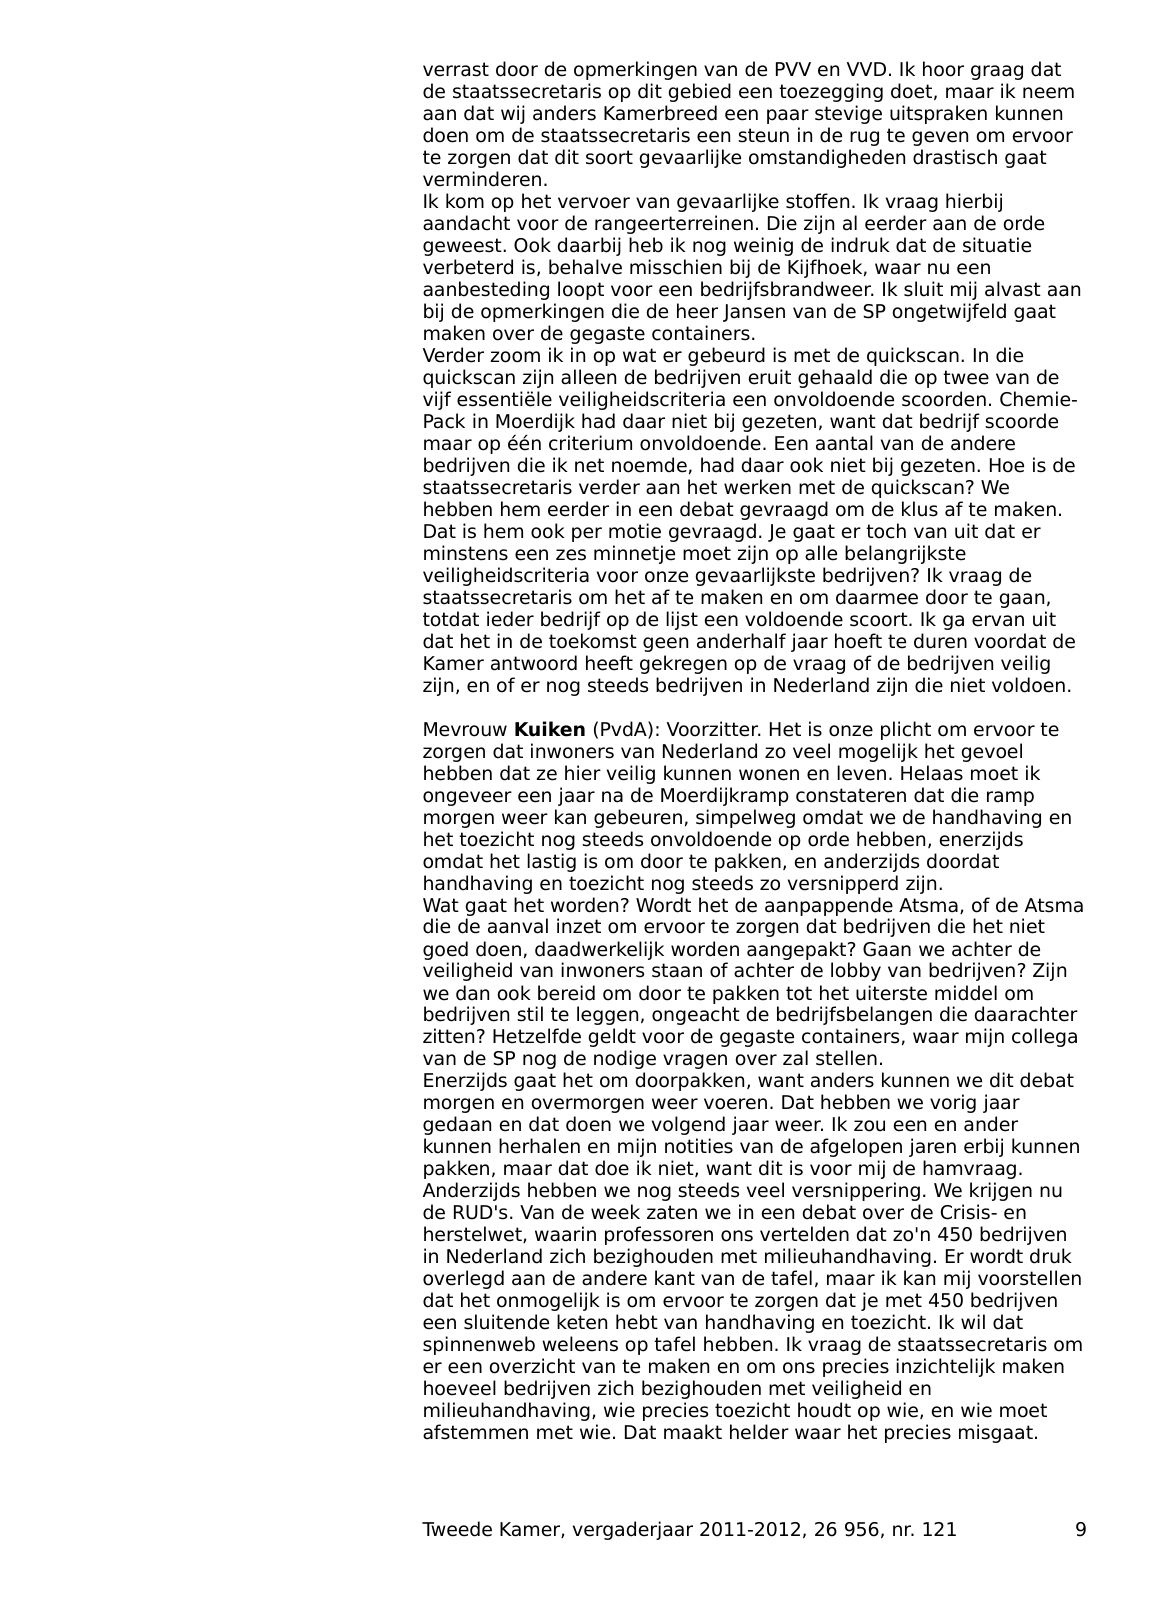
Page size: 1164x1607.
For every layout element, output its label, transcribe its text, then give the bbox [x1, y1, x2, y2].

text Enerzijds gaat het om doorpakken, want anders kunnen we dit debat morgen en overmorgen weer voeren. Dat hebben we vorig jaar gedaan en dat doen we volgend jaar weer. Ik zou een en ander kunnen herhalen en mijn notities van de afgelopen jaren erbij kunnen pakken, maar dat doe ik niet, want dit is voor mij de hamvraag. [422, 1070, 1087, 1180]
text Mevrouw Kuiken (PvdA): Voorzitter. Het is onze plicht om ervoor te zorgen dat inwoners van Nederland zo veel mogelijk het gevoel hebben dat ze hier veilig kunnen wonen en leven. Helaas moet ik ongeveer een jaar na de Moerdijkramp constateren dat die ramp morgen weer kan gebeuren, simpelweg omdat we de handhaving en het toezicht nog steeds onvoldoende op orde hebben, enerzijds omdat het lastig is om door te pakken, en anderzijds doordat handhaving en toezicht nog steeds zo versnipperd zijn. [422, 719, 1087, 894]
text Ik kom op het vervoer van gevaarlijke stoffen. Ik vraag hierbij aandacht voor de rangeerterreinen. Die zijn al eerder aan de orde geweest. Ook daarbij heb ik nog weinig de indruk dat de situatie verbeterd is, behalve misschien bij de Kijfhoek, waar nu een aanbesteding loopt voor een bedrijfsbrandweer. Ik sluit mij alvast aan bij de opmerkingen die de heer Jansen van de SP ongetwijfeld gaat maken over de gegaste containers. [422, 191, 1087, 345]
text verrast door de opmerkingen van de PVV en VVD. Ik hoor graag dat de staatssecretaris op dit gebied een toezegging doet, maar ik neem aan dat wij anders Kamerbreed een paar stevige uitspraken kunnen doen om de staatssecretaris een steun in de rug te geven om ervoor te zorgen dat dit soort gevaarlijke omstandigheden drastisch gaat verminderen. [422, 59, 1087, 191]
text Wat gaat het worden? Wordt het de aanpappende Atsma, of de Atsma die de aanval inzet om ervoor te zorgen dat bedrijven die het niet goed doen, daadwerkelijk worden aangepakt? Gaan we achter de veiligheid van inwoners staan of achter de lobby van bedrijven? Zijn we dan ook bereid om door te pakken tot het uiterste middel om bedrijven stil te leggen, ongeacht de bedrijfsbelangen die daarachter zitten? Hetzelfde geldt voor de gegaste containers, waar mijn collega van de SP nog de nodige vragen over zal stellen. [422, 894, 1087, 1070]
text Verder zoom ik in op wat er gebeurd is met de quickscan. In die quickscan zijn alleen de bedrijven eruit gehaald die op twee van de vijf essentiële veiligheidscriteria een onvoldoende scoorden. Chemie-Pack in Moerdijk had daar niet bij gezeten, want dat bedrijf scoorde maar op één criterium onvoldoende. Een aantal van de andere bedrijven die ik net noemde, had daar ook niet bij gezeten. Hoe is de staatssecretaris verder aan het werken met de quickscan? We hebben hem eerder in een debat gevraagd om de klus af te maken. Dat is hem ook per motie gevraagd. Je gaat er toch van uit dat er minstens een zes minnetje moet zijn op alle belangrijkste veiligheidscriteria voor onze gevaarlijkste bedrijven? Ik vraag de staatssecretaris om het af te maken en om daarmee door te gaan, totdat ieder bedrijf op de lijst een voldoende scoort. Ik ga ervan uit dat het in de toekomst geen anderhalf jaar hoeft te duren voordat de Kamer antwoord heeft gekregen op de vraag of de bedrijven veilig zijn, en of er nog steeds bedrijven in Nederland zijn die niet voldoen. [422, 345, 1087, 696]
text Anderzijds hebben we nog steeds veel versnippering. We krijgen nu de RUD's. Van de week zaten we in een debat over de Crisis- en herstelwet, waarin professoren ons vertelden dat zo'n 450 bedrijven in Nederland zich bezighouden met milieuhandhaving. Er wordt druk overlegd aan de andere kant van de tafel, maar ik kan mij voorstellen dat het onmogelijk is om ervoor te zorgen dat je met 450 bedrijven een sluitende keten hebt van handhaving en toezicht. Ik wil dat spinnenweb weleens op tafel hebben. Ik vraag de staatssecretaris om er een overzicht van te maken en om ons precies inzichtelijk maken hoeveel bedrijven zich bezighouden met veiligheid en milieuhandhaving, wie precies toezicht houdt op wie, en wie moet afstemmen met wie. Dat maakt helder waar het precies misgaat. [422, 1180, 1087, 1444]
